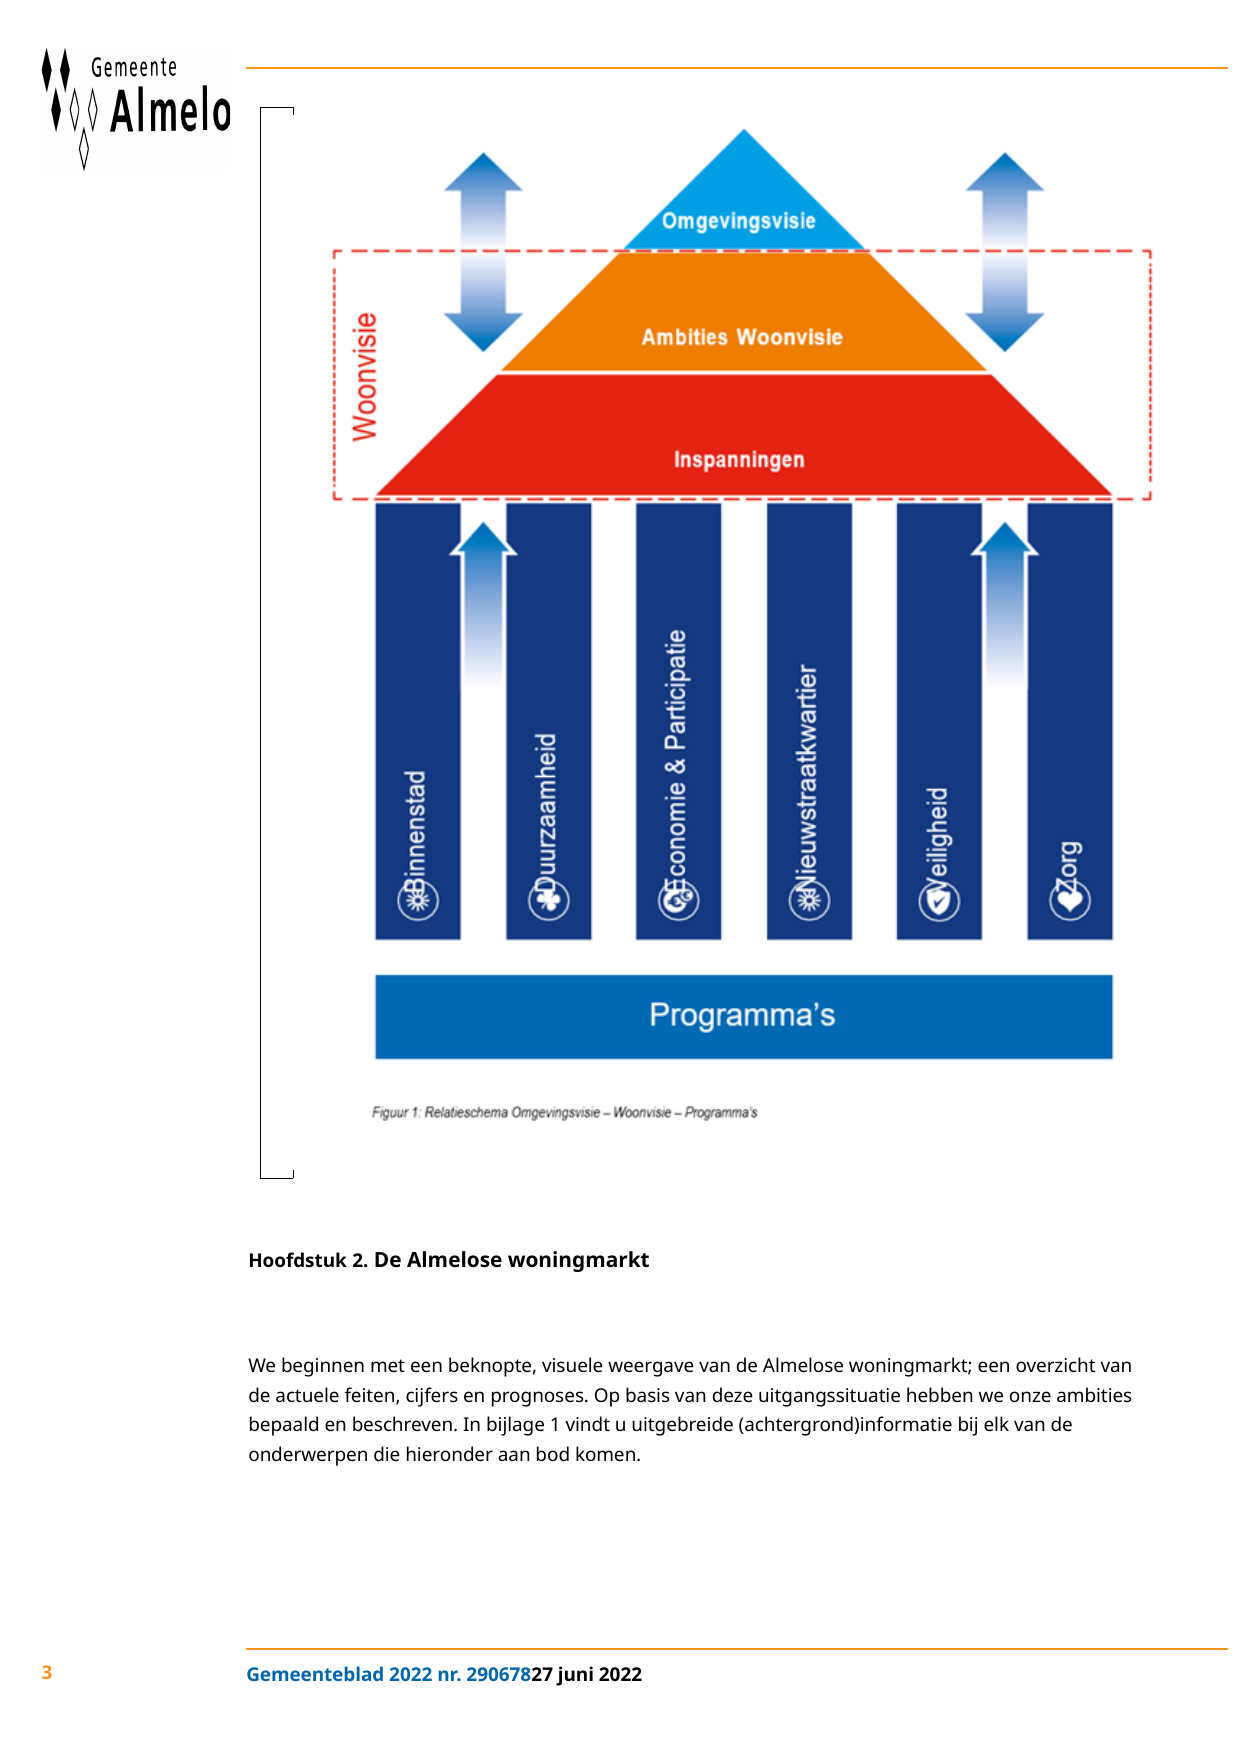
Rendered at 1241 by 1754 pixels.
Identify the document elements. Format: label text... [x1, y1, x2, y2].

picture [268, 115, 1173, 1170]
picture [41, 47, 231, 172]
text We beginnen met een beknopte, visuele weergave van de Almelose woningmarkt; een overzicht van de actuele feiten, cijfers en prognoses. Op basis van deze uitgangssituatie hebben we onze ambities bepaald en beschreven. In bijlage 1 vindt u uitgebreide (achtergrond)informatie bij elk van de onderwerpen die hieronder aan bod komen. [248, 1352, 1152, 1467]
text Hoofdstuk 2. De Almelose woningmarkt [248, 1245, 1152, 1273]
